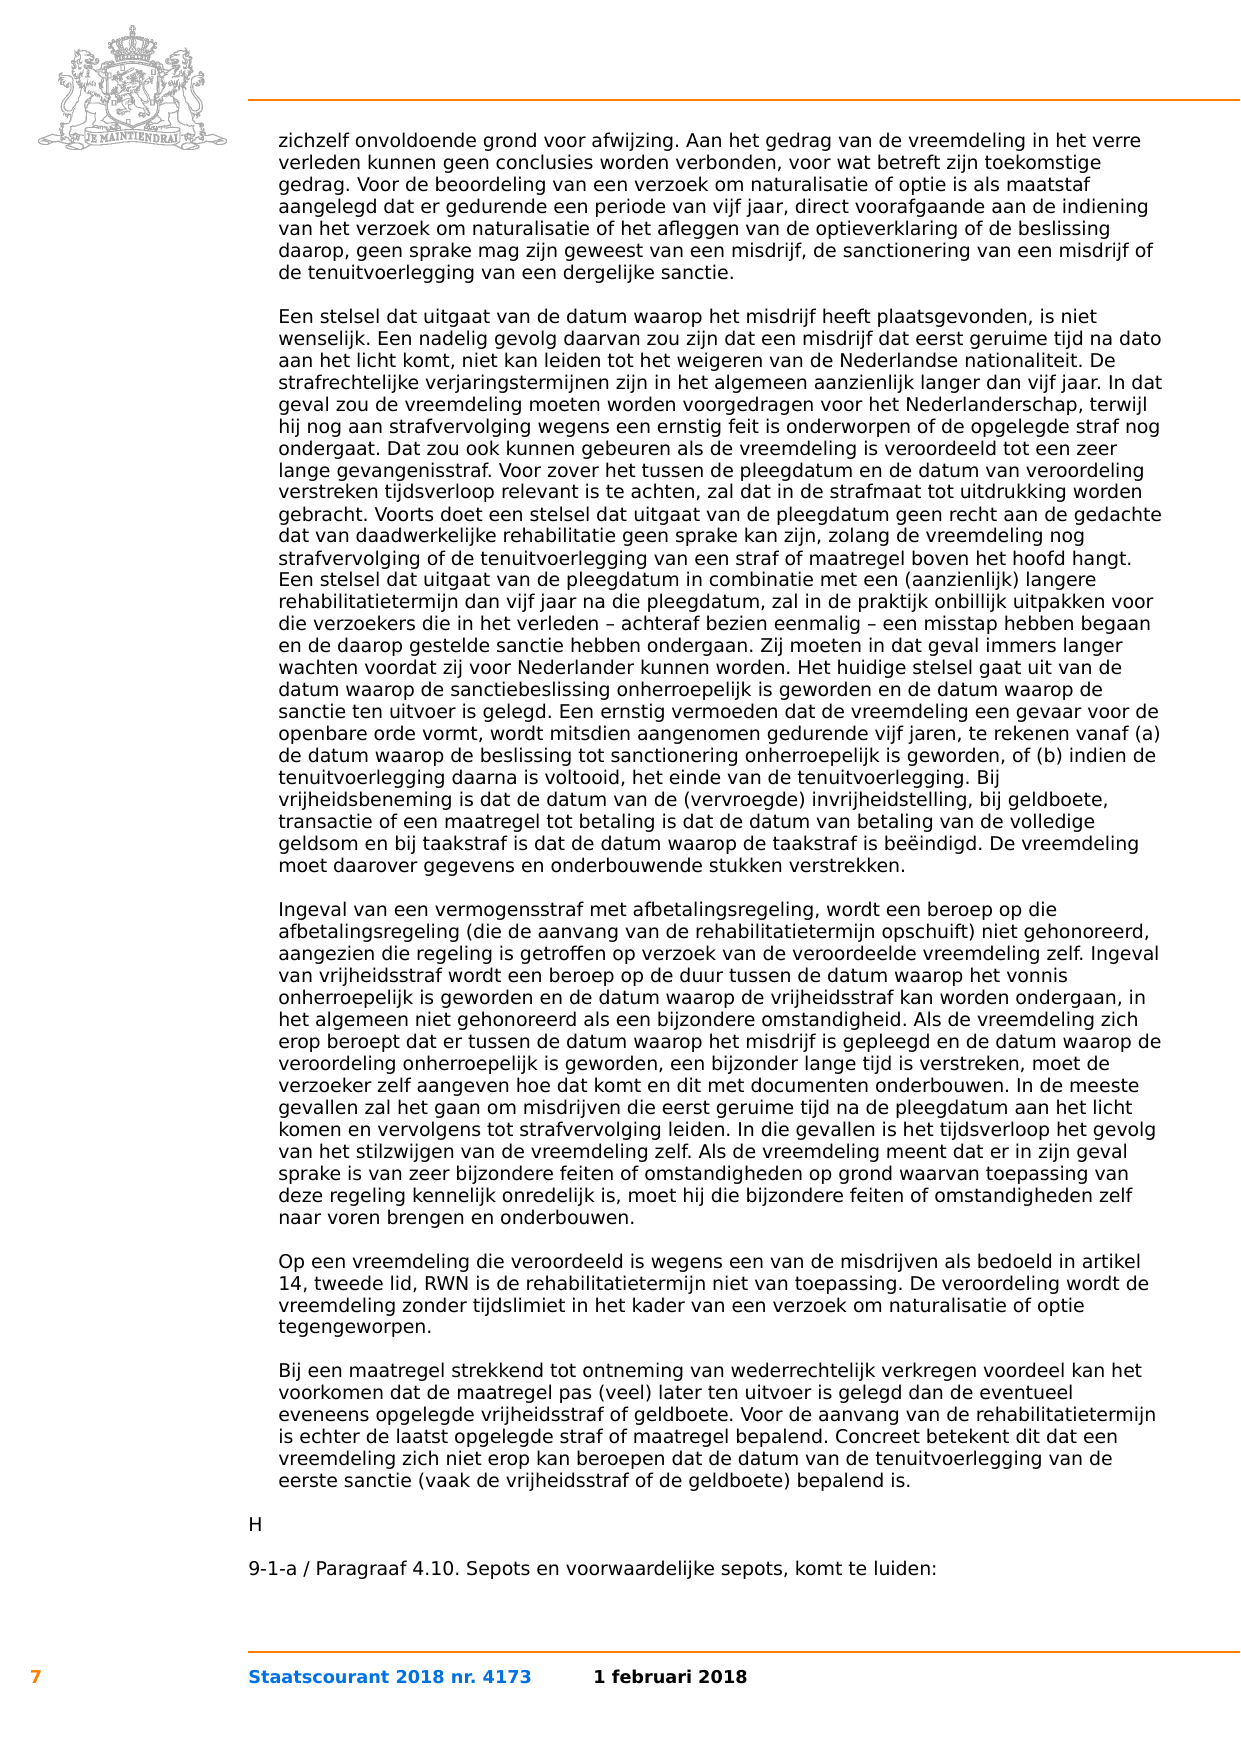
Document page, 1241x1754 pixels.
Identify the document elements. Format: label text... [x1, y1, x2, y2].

text Een stelsel dat uitgaat van de datum waarop het misdrijf heeft plaatsgevonden, is niet wenselijk. Een nadelig gevolg daarvan zou zijn dat een misdrijf dat eerst geruime tijd na dato aan het licht komt, niet kan leiden tot het weigeren van de Nederlandse nationaliteit. De strafrechtelijke verjaringstermijnen zijn in het algemeen aanzienlijk langer dan vijf jaar. In dat geval zou de vreemdeling moeten worden voorgedragen voor het Nederlanderschap, terwijl hij nog aan strafvervolging wegens een ernstig feit is onderworpen of de opgelegde straf nog ondergaat. Dat zou ook kunnen gebeuren als de vreemdeling is veroordeeld tot een zeer lange gevangenisstraf. Voor zover het tussen de pleegdatum en de datum van veroordeling verstreken tijdsverloop relevant is te achten, zal dat in de strafmaat tot uitdrukking worden gebracht. Voorts doet een stelsel dat uitgaat van de pleegdatum geen recht aan de gedachte dat van daadwerkelijke rehabilitatie geen sprake kan zijn, zolang de vreemdeling nog strafvervolging of de tenuitvoerlegging van een straf of maatregel boven het hoofd hangt. Een stelsel dat uitgaat van de pleegdatum in combinatie met een (aanzienlijk) langere rehabilitatietermijn dan vijf jaar na die pleegdatum, zal in de praktijk onbillijk uitpakken voor die verzoekers die in het verleden – achteraf bezien eenmalig – een misstap hebben begaan en de daarop gestelde sanctie hebben ondergaan. Zij moeten in dat geval immers langer wachten voordat zij voor Nederlander kunnen worden. Het huidige stelsel gaat uit van de datum waarop de sanctiebeslissing onherroepelijk is geworden en de datum waarop de sanctie ten uitvoer is gelegd. Een ernstig vermoeden dat de vreemdeling een gevaar voor de openbare orde vormt, wordt mitsdien aangenomen gedurende vijf jaren, te rekenen vanaf (a) de datum waarop de beslissing tot sanctionering onherroepelijk is geworden, of (b) indien de tenuitvoerlegging daarna is voltooid, het einde van de tenuitvoerlegging. Bij vrijheidsbeneming is dat de datum van de (vervroegde) invrijheidstelling, bij geldboete, transactie of een maatregel tot betaling is dat de datum van betaling van de volledige geldsom en bij taakstraf is dat de datum waarop de taakstraf is beëindigd. De vreemdeling moet daarover gegevens en onderbouwende stukken verstrekken. [278, 306, 1163, 877]
text Op een vreemdeling die veroordeeld is wegens een van de misdrijven als bedoeld in artikel 14, tweede lid, RWN is de rehabilitatietermijn niet van toepassing. De veroordeling wordt de vreemdeling zonder tijdslimiet in het kader van een verzoek om naturalisatie of optie tegengeworpen. [278, 1251, 1163, 1338]
text H [248, 1514, 1163, 1536]
text Bij een maatregel strekkend tot ontneming van wederrechtelijk verkregen voordeel kan het voorkomen dat de maatregel pas (veel) later ten uitvoer is gelegd dan de eventueel eveneens opgelegde vrijheidsstraf of geldboete. Voor de aanvang van de rehabilitatietermijn is echter de laatst opgelegde straf of maatregel bepalend. Concreet betekent dit dat een vreemdeling zich niet erop kan beroepen dat de datum van de tenuitvoerlegging van de eerste sanctie (vaak de vrijheidsstraf of de geldboete) bepalend is. [278, 1360, 1163, 1492]
text Ingeval van een vermogensstraf met afbetalingsregeling, wordt een beroep op die afbetalingsregeling (die de aanvang van de rehabilitatietermijn opschuift) niet gehonoreerd, aangezien die regeling is getroffen op verzoek van de veroordeelde vreemdeling zelf. Ingeval van vrijheidsstraf wordt een beroep op de duur tussen de datum waarop het vonnis onherroepelijk is geworden en de datum waarop de vrijheidsstraf kan worden ondergaan, in het algemeen niet gehonoreerd als een bijzondere omstandigheid. Als de vreemdeling zich erop beroept dat er tussen de datum waarop het misdrijf is gepleegd en de datum waarop de veroordeling onherroepelijk is geworden, een bijzonder lange tijd is verstreken, moet de verzoeker zelf aangeven hoe dat komt en dit met documenten onderbouwen. In de meeste gevallen zal het gaan om misdrijven die eerst geruime tijd na de pleegdatum aan het licht komen en vervolgens tot strafvervolging leiden. In die gevallen is het tijdsverloop het gevolg van het stilzwijgen van de vreemdeling zelf. Als de vreemdeling meent dat er in zijn geval sprake is van zeer bijzondere feiten of omstandigheden op grond waarvan toepassing van deze regeling kennelijk onredelijk is, moet hij die bijzondere feiten of omstandigheden zelf naar voren brengen en onderbouwen. [278, 899, 1163, 1229]
text zichzelf onvoldoende grond voor afwijzing. Aan het gedrag van de vreemdeling in het verre verleden kunnen geen conclusies worden verbonden, voor wat betreft zijn toekomstige gedrag. Voor de beoordeling van een verzoek om naturalisatie of optie is als maatstaf aangelegd dat er gedurende een periode van vijf jaar, direct voorafgaande aan de indiening van het verzoek om naturalisatie of het afleggen van de optieverklaring of de beslissing daarop, geen sprake mag zijn geweest van een misdrijf, de sanctionering van een misdrijf of de tenuitvoerlegging van een dergelijke sanctie. [278, 130, 1163, 284]
text 9-1-a / Paragraaf 4.10. Sepots en voorwaardelijke sepots, komt te luiden: [248, 1558, 1163, 1580]
picture [38, 25, 227, 150]
